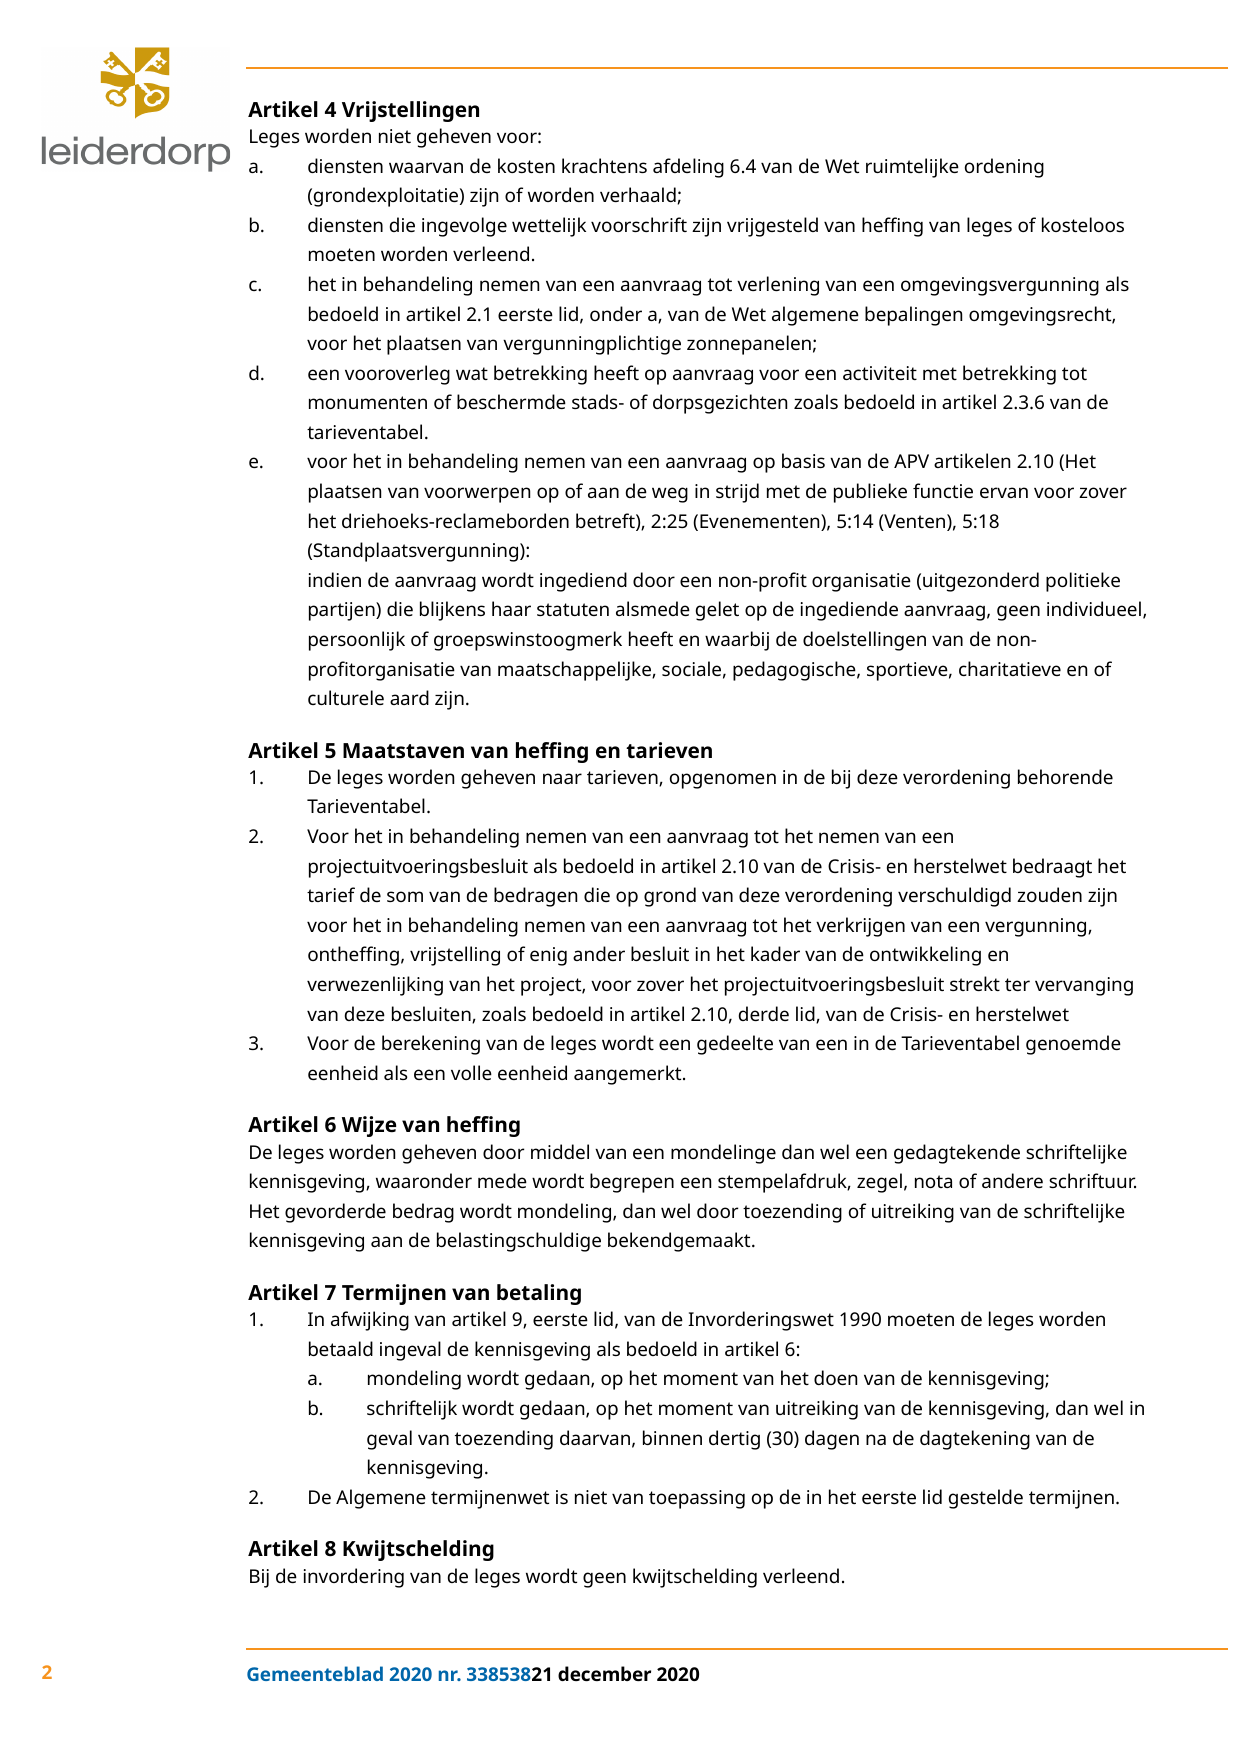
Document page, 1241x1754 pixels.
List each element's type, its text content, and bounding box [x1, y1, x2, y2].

text Artikel 8 Kwijtschelding [248, 1534, 1152, 1563]
text Leges worden niet geheven voor: [248, 123, 1152, 149]
picture [41, 47, 231, 172]
text De leges worden geheven door middel van een mondelinge dan wel een gedagtekende schriftelijke kennisgeving, waaronder mede wordt begrepen een stempelafdruk, zegel, nota of andere schriftuur. Het gevorderde bedrag wordt mondeling, dan wel door toezending of uitreiking van de schriftelijke kennisgeving aan de belastingschuldige bekendgemaakt. [248, 1139, 1152, 1253]
list In afwijking van artikel 9, eerste lid, van de Invorderingswet 1990 moeten de leges worden betaald ingeval de kennisgeving als bedoeld in artikel 6: [248, 1306, 1152, 1362]
list schriftelijk wordt gedaan, op het moment van uitreiking van de kennisgeving, dan wel in geval van toezending daarvan, binnen dertig (30) dagen na de dagtekening van de kennisgeving. [307, 1395, 1152, 1480]
list Voor het in behandeling nemen van een aanvraag tot het nemen van een projectuitvoeringsbesluit als bedoeld in artikel 2.10 van de Crisis- en herstelwet bedraagt het tarief de som van de bedragen die op grond van deze verordening verschuldigd zouden zijn voor het in behandeling nemen van een aanvraag tot het verkrijgen van een vergunning, ontheffing, vrijstelling of enig ander besluit in het kader van de ontwikkeling en verwezenlijking van het project, voor zover het projectuitvoeringsbesluit strekt ter vervanging van deze besluiten, zoals bedoeld in artikel 2.10, derde lid, van de Crisis- en herstelwet [248, 823, 1152, 1027]
text Artikel 7 Termijnen van betaling [248, 1278, 1152, 1306]
text Artikel 4 Vrijstellingen [248, 95, 1152, 123]
list het in behandeling nemen van een aanvraag tot verlening van een omgevingsvergunning als bedoeld in artikel 2.1 eerste lid, onder a, van de Wet algemene bepalingen omgevingsrecht, voor het plaatsen van vergunningplichtige zonnepanelen; [248, 271, 1152, 356]
list diensten die ingevolge wettelijk voorschrift zijn vrijgesteld van heffing van leges of kosteloos moeten worden verleend. [248, 212, 1152, 267]
list De Algemene termijnenwet is niet van toepassing op de in het eerste lid gestelde termijnen. [248, 1484, 1152, 1510]
list voor het in behandeling nemen van een aanvraag op basis van de APV artikelen 2.10 (Het plaatsen van voorwerpen op of aan de weg in strijd met de publieke functie ervan voor zover het driehoeks-reclameborden betreft), 2:25 (Evenementen), 5:14 (Venten), 5:18 (Standplaatsvergunning): [248, 449, 1152, 563]
list mondeling wordt gedaan, op het moment van het doen van de kennisgeving; [307, 1366, 1152, 1391]
list Voor de berekening van de leges wordt een gedeelte van een in de Tarieventabel genoemde eenheid als een volle eenheid aangemerkt. [248, 1030, 1152, 1086]
list een vooroverleg wat betrekking heeft op aanvraag voor een activiteit met betrekking tot monumenten of beschermde stads- of dorpsgezichten zoals bedoeld in artikel 2.3.6 van de tarieventabel. [248, 360, 1152, 445]
text Artikel 5 Maatstaven van heffing en tarieven [248, 736, 1152, 764]
list indien de aanvraag wordt ingediend door een non-profit organisatie (uitgezonderd politieke partijen) die blijkens haar statuten alsmede gelet op de ingediende aanvraag, geen individueel, persoonlijk of groepswinstoogmerk heeft en waarbij de doelstellingen van de non-profitorganisatie van maatschappelijke, sociale, pedagogische, sportieve, charitatieve en of culturele aard zijn. [248, 567, 1152, 711]
text Artikel 6 Wijze van heffing [248, 1110, 1152, 1139]
text Bij de invordering van de leges wordt geen kwijtschelding verleend. [248, 1563, 1152, 1588]
list diensten waarvan de kosten krachtens afdeling 6.4 van de Wet ruimtelijke ordening (grondexploitatie) zijn of worden verhaald; [248, 153, 1152, 208]
list De leges worden geheven naar tarieven, opgenomen in de bij deze verordening behorende Tarieventabel. [248, 764, 1152, 819]
